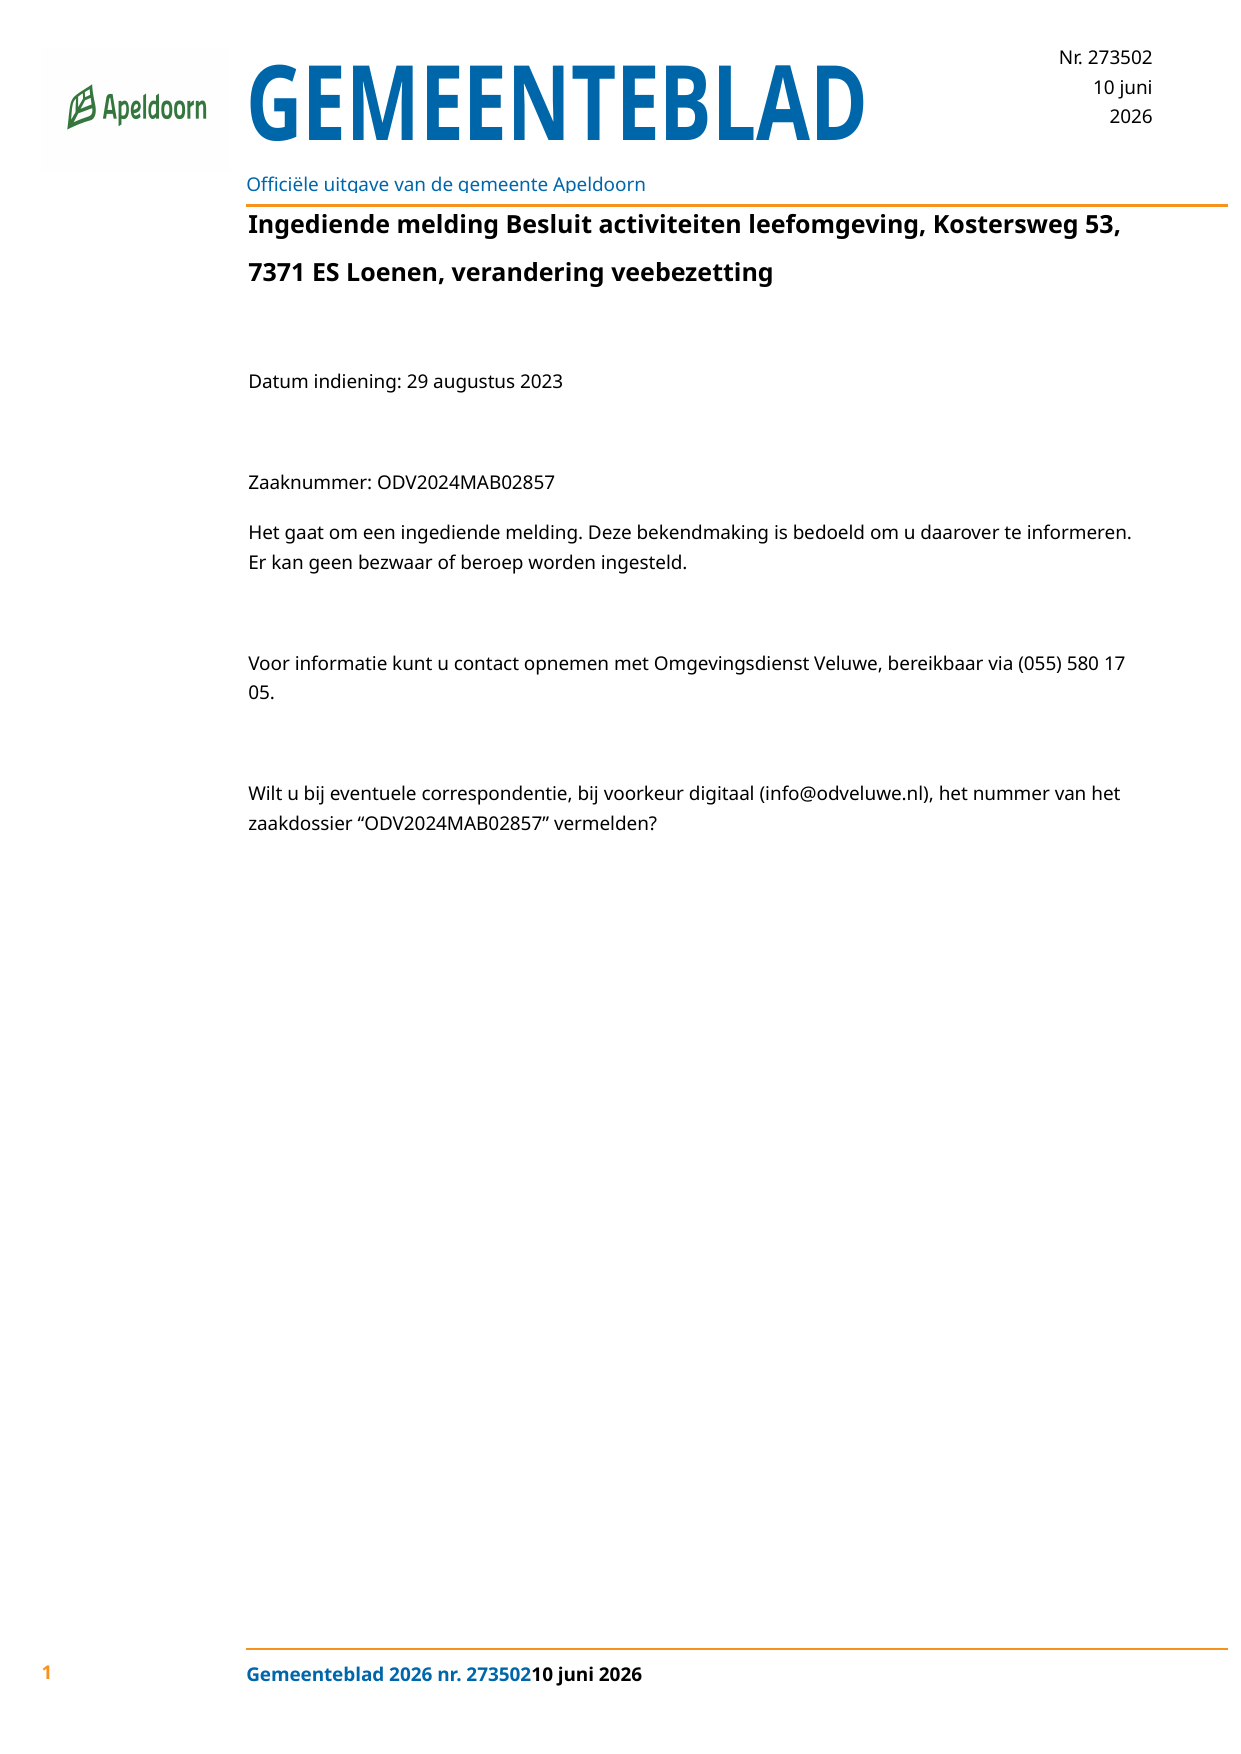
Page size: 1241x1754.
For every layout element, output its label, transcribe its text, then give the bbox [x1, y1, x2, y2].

picture [41, 47, 231, 172]
text Wilt u bij eventuele correspondentie, bij voorkeur digitaal (info@odveluwe.nl), het nummer van het zaakdossier “ODV2024MAB02857” vermelden? [248, 780, 1152, 836]
text Ingediende melding Besluit activiteiten leefomgeving, Kostersweg 53, 7371 ES Loenen, verandering veebezetting [248, 207, 1152, 288]
text Zaaknummer: ODV2024MAB02857 [248, 469, 1152, 495]
text Het gaat om een ingediende melding. Deze bekendmaking is bedoeld om u daarover te informeren. Er kan geen bezwaar of beroep worden ingesteld. [248, 519, 1152, 575]
text Datum indiening: 29 augustus 2023 [248, 368, 1152, 394]
text Voor informatie kunt u contact opnemen met Omgevingsdienst Veluwe, bereikbaar via (055) 580 17 05. [248, 650, 1152, 705]
